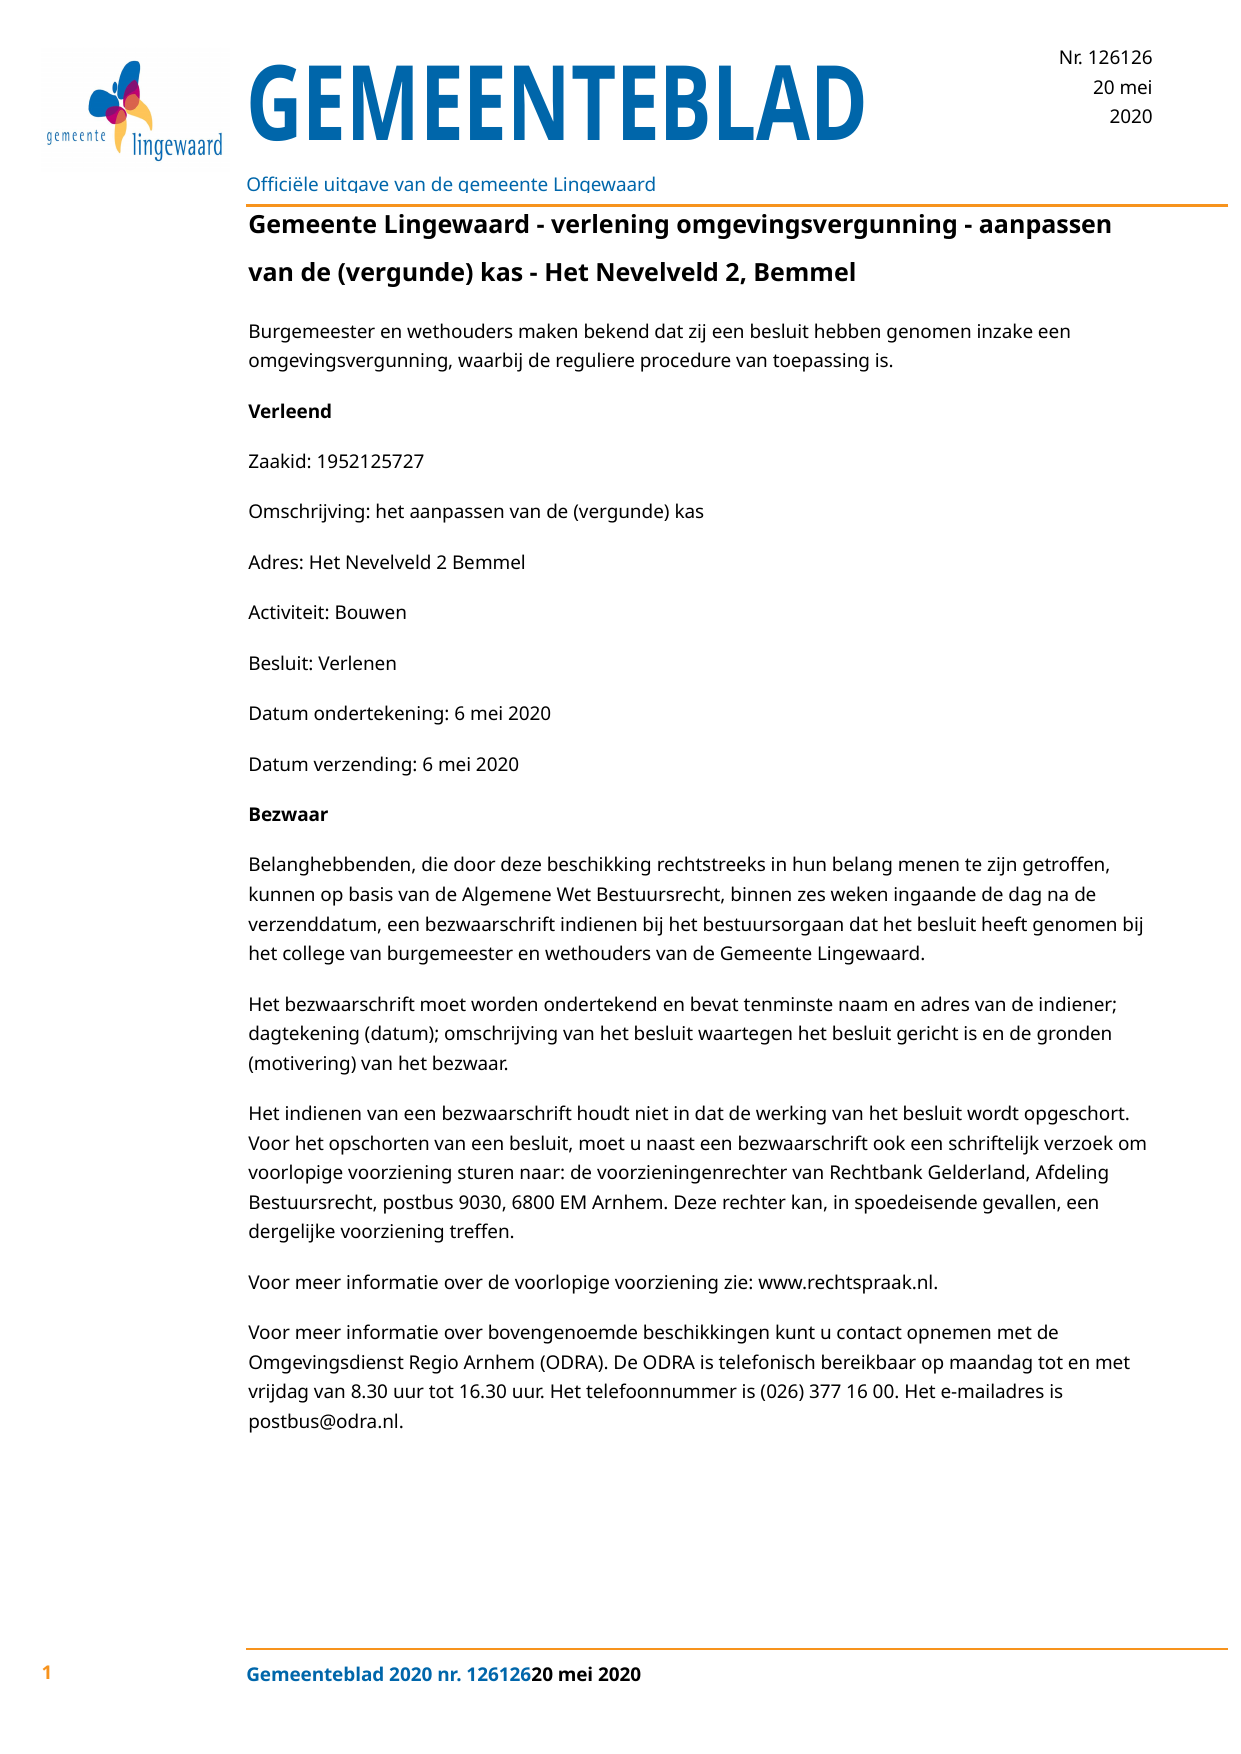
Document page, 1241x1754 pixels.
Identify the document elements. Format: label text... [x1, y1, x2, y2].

text Zaakid: 1952125727 [248, 448, 1152, 474]
picture [41, 47, 231, 172]
text Voor meer informatie over de voorlopige voorziening zie: www.rechtspraak.nl. [248, 1269, 1152, 1295]
text Besluit: Verlenen [248, 650, 1152, 676]
text Het bezwaarschrift moet worden ondertekend en bevat tenminste naam en adres van de indiener; dagtekening (datum); omschrijving van het besluit waartegen het besluit gericht is en de gronden (motivering) van het bezwaar. [248, 991, 1152, 1076]
text Burgemeester en wethouders maken bekend dat zij een besluit hebben genomen inzake een omgevingsvergunning, waarbij de reguliere procedure van toepassing is. [248, 318, 1152, 373]
text Omschrijving: het aanpassen van de (vergunde) kas [248, 499, 1152, 524]
text Adres: Het Nevelveld 2 Bemmel [248, 549, 1152, 575]
text Belanghebbenden, die door deze beschikking rechtstreeks in hun belang menen te zijn getroffen, kunnen op basis van de Algemene Wet Bestuursrecht, binnen zes weken ingaande de dag na de verzenddatum, een bezwaarschrift indienen bij het bestuursorgaan dat het besluit heeft genomen bij het college van burgemeester en wethouders van de Gemeente Lingewaard. [248, 852, 1152, 966]
text Datum verzending: 6 mei 2020 [248, 751, 1152, 777]
text Activiteit: Bouwen [248, 599, 1152, 625]
text Bezwaar [248, 801, 1152, 827]
text Het indienen van een bezwaarschrift houdt niet in dat de werking van het besluit wordt opgeschort. Voor het opschorten van een besluit, moet u naast een bezwaarschrift ook een schriftelijk verzoek om voorlopige voorziening sturen naar: de voorzieningenrechter van Rechtbank Gelderland, Afdeling Bestuursrecht, postbus 9030, 6800 EM Arnhem. Deze rechter kan, in spoedeisende gevallen, een dergelijke voorziening treffen. [248, 1100, 1152, 1244]
text Datum ondertekening: 6 mei 2020 [248, 700, 1152, 726]
text Gemeente Lingewaard - verlening omgevingsvergunning - aanpassen van de (vergunde) kas - Het Nevelveld 2, Bemmel [248, 207, 1152, 288]
text Verleend [248, 398, 1152, 424]
text Voor meer informatie over bovengenoemde beschikkingen kunt u contact opnemen met de Omgevingsdienst Regio Arnhem (ODRA). De ODRA is telefonisch bereikbaar op maandag tot en met vrijdag van 8.30 uur tot 16.30 uur. Het telefoonnummer is (026) 377 16 00. Het e-mailadres is postbus@odra.nl. [248, 1319, 1152, 1434]
